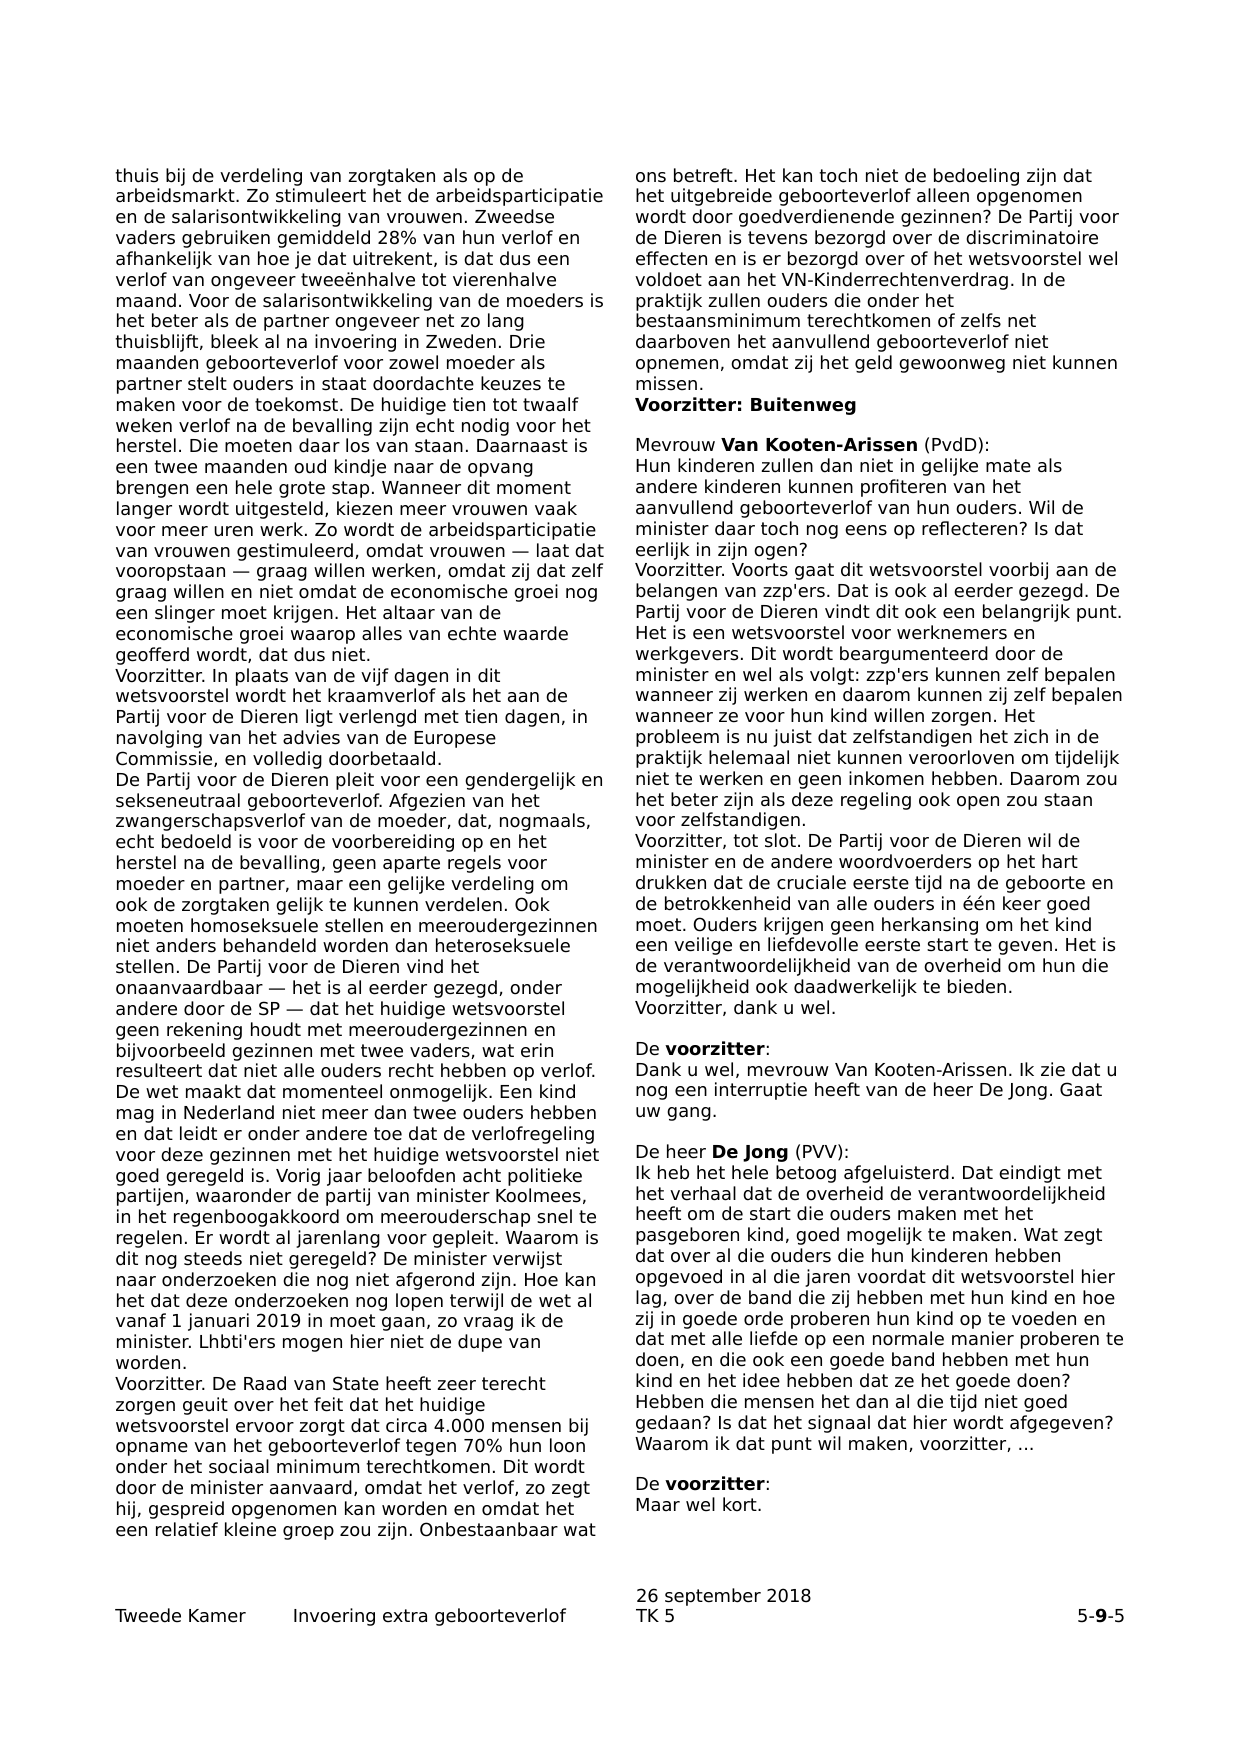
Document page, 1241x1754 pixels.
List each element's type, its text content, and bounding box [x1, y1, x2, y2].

text Voorzitter. De Raad van State heeft zeer terecht zorgen geuit over het feit dat het huidige wetsvoorstel ervoor zorgt dat circa 4.000 mensen bij opname van het geboorteverlof tegen 70% hun loon onder het sociaal minimum terechtkomen. Dit wordt door de minister aanvaard, omdat het verlof, zo zegt hij, gespreid opgenomen kan worden en omdat het een relatief kleine groep zou zijn. Onbestaanbaar wat [115, 1374, 605, 1540]
text De Partij voor de Dieren pleit voor een gendergelijk en sekseneutraal geboorteverlof. Afgezien van het zwangerschapsverlof van de moeder, dat, nogmaals, echt bedoeld is voor de voorbereiding op en het herstel na de bevalling, geen aparte regels voor moeder en partner, maar een gelijke verdeling om ook de zorgtaken gelijk te kunnen verdelen. Ook moeten homoseksuele stellen en meeroudergezinnen niet anders behandeld worden dan heteroseksuele stellen. De Partij voor de Dieren vind het onaanvaardbaar — het is al eerder gezegd, onder andere door de SP — dat het huidige wetsvoorstel geen rekening houdt met meeroudergezinnen en bijvoorbeeld gezinnen met twee vaders, wat erin resulteert dat niet alle ouders recht hebben op verlof. De wet maakt dat momenteel onmogelijk. Een kind mag in Nederland niet meer dan twee ouders hebben en dat leidt er onder andere toe dat de verlofregeling voor deze gezinnen met het huidige wetsvoorstel niet goed geregeld is. Vorig jaar beloofden acht politieke partijen, waaronder de partij van minister Koolmees, in het regenboogakkoord om meerouderschap snel te regelen. Er wordt al jarenlang voor gepleit. Waarom is dit nog steeds niet geregeld? De minister verwijst naar onderzoeken die nog niet afgerond zijn. Hoe kan het dat deze onderzoeken nog lopen terwijl de wet al vanaf 1 januari 2019 in moet gaan, zo vraag ik de minister. Lhbti'ers mogen hier niet de dupe van worden. [115, 769, 605, 1374]
text De voorzitter: [635, 1474, 1125, 1495]
text ons betreft. Het kan toch niet de bedoeling zijn dat het uitgebreide geboorteverlof alleen opgenomen wordt door goedverdienende gezinnen? De Partij voor de Dieren is tevens bezorgd over de discriminatoire effecten en is er bezorgd over of het wetsvoorstel wel voldoet aan het VN-Kinderrechtenverdrag. In de praktijk zullen ouders die onder het bestaansminimum terechtkomen of zelfs net daarboven het aanvullend geboorteverlof niet opnemen, omdat zij het geld gewoonweg niet kunnen missen. [635, 165, 1125, 394]
text Dank u wel, mevrouw Van Kooten-Arissen. Ik zie dat u nog een interruptie heeft van de heer De Jong. Gaat uw gang. [635, 1059, 1125, 1122]
text Hun kinderen zullen dan niet in gelijke mate als andere kinderen kunnen profiteren van het aanvullend geboorteverlof van hun ouders. Wil de minister daar toch nog eens op reflecteren? Is dat eerlijk in zijn ogen? [635, 456, 1125, 560]
text Maar wel kort. [635, 1495, 1125, 1516]
text Ik heb het hele betoog afgeluisterd. Dat eindigt met het verhaal dat de overheid de verantwoordelijkheid heeft om de start die ouders maken met het pasgeboren kind, goed mogelijk te maken. Wat zegt dat over al die ouders die hun kinderen hebben opgevoed in al die jaren voordat dit wetsvoorstel hier lag, over de band die zij hebben met hun kind en hoe zij in goede orde proberen hun kind op te voeden en dat met alle liefde op een normale manier proberen te doen, en die ook een goede band hebben met hun kind en het idee hebben dat ze het goede doen? Hebben die mensen het dan al die tijd niet goed gedaan? Is dat het signaal dat hier wordt afgegeven? Waarom ik dat punt wil maken, voorzitter, ... [635, 1162, 1125, 1454]
text Voorzitter, tot slot. De Partij voor de Dieren wil de minister en de andere woordvoerders op het hart drukken dat de cruciale eerste tijd na de geboorte en de betrokkenheid van alle ouders in één keer goed moet. Ouders krijgen geen herkansing om het kind een veilige en liefdevolle eerste start te geven. Het is de verantwoordelijkheid van de overheid om hun die mogelijkheid ook daadwerkelijk te bieden. [635, 831, 1125, 998]
text thuis bij de verdeling van zorgtaken als op de arbeidsmarkt. Zo stimuleert het de arbeidsparticipatie en de salarisontwikkeling van vrouwen. Zweedse vaders gebruiken gemiddeld 28% van hun verlof en afhankelijk van hoe je dat uitrekent, is dat dus een verlof van ongeveer tweeënhalve tot vierenhalve maand. Voor de salarisontwikkeling van de moeders is het beter als de partner ongeveer net zo lang thuisblijft, bleek al na invoering in Zweden. Drie maanden geboorteverlof voor zowel moeder als partner stelt ouders in staat doordachte keuzes te maken voor de toekomst. De huidige tien tot twaalf weken verlof na de bevalling zijn echt nodig voor het herstel. Die moeten daar los van staan. Daarnaast is een twee maanden oud kindje naar de opvang brengen een hele grote stap. Wanneer dit moment langer wordt uitgesteld, kiezen meer vrouwen vaak voor meer uren werk. Zo wordt de arbeidsparticipatie van vrouwen gestimuleerd, omdat vrouwen — laat dat vooropstaan — graag willen werken, omdat zij dat zelf graag willen en niet omdat de economische groei nog een slinger moet krijgen. Het altaar van de economische groei waarop alles van echte waarde geofferd wordt, dat dus niet. [115, 165, 605, 665]
text Voorzitter: Buitenweg [635, 394, 1125, 415]
text Voorzitter, dank u wel. [635, 998, 1125, 1018]
text Mevrouw Van Kooten-Arissen (PvdD): [635, 435, 1125, 456]
text Voorzitter. In plaats van de vijf dagen in dit wetsvoorstel wordt het kraamverlof als het aan de Partij voor de Dieren ligt verlengd met tien dagen, in navolging van het advies van de Europese Commissie, en volledig doorbetaald. [115, 665, 605, 769]
text De voorzitter: [635, 1038, 1125, 1059]
text Voorzitter. Voorts gaat dit wetsvoorstel voorbij aan de belangen van zzp'ers. Dat is ook al eerder gezegd. De Partij voor de Dieren vindt dit ook een belangrijk punt. Het is een wetsvoorstel voor werknemers en werkgevers. Dit wordt beargumenteerd door de minister en wel als volgt: zzp'ers kunnen zelf bepalen wanneer zij werken en daarom kunnen zij zelf bepalen wanneer ze voor hun kind willen zorgen. Het probleem is nu juist dat zelfstandigen het zich in de praktijk helemaal niet kunnen veroorloven om tijdelijk niet te werken en geen inkomen hebben. Daarom zou het beter zijn als deze regeling ook open zou staan voor zelfstandigen. [635, 560, 1125, 831]
text De heer De Jong (PVV): [635, 1142, 1125, 1162]
